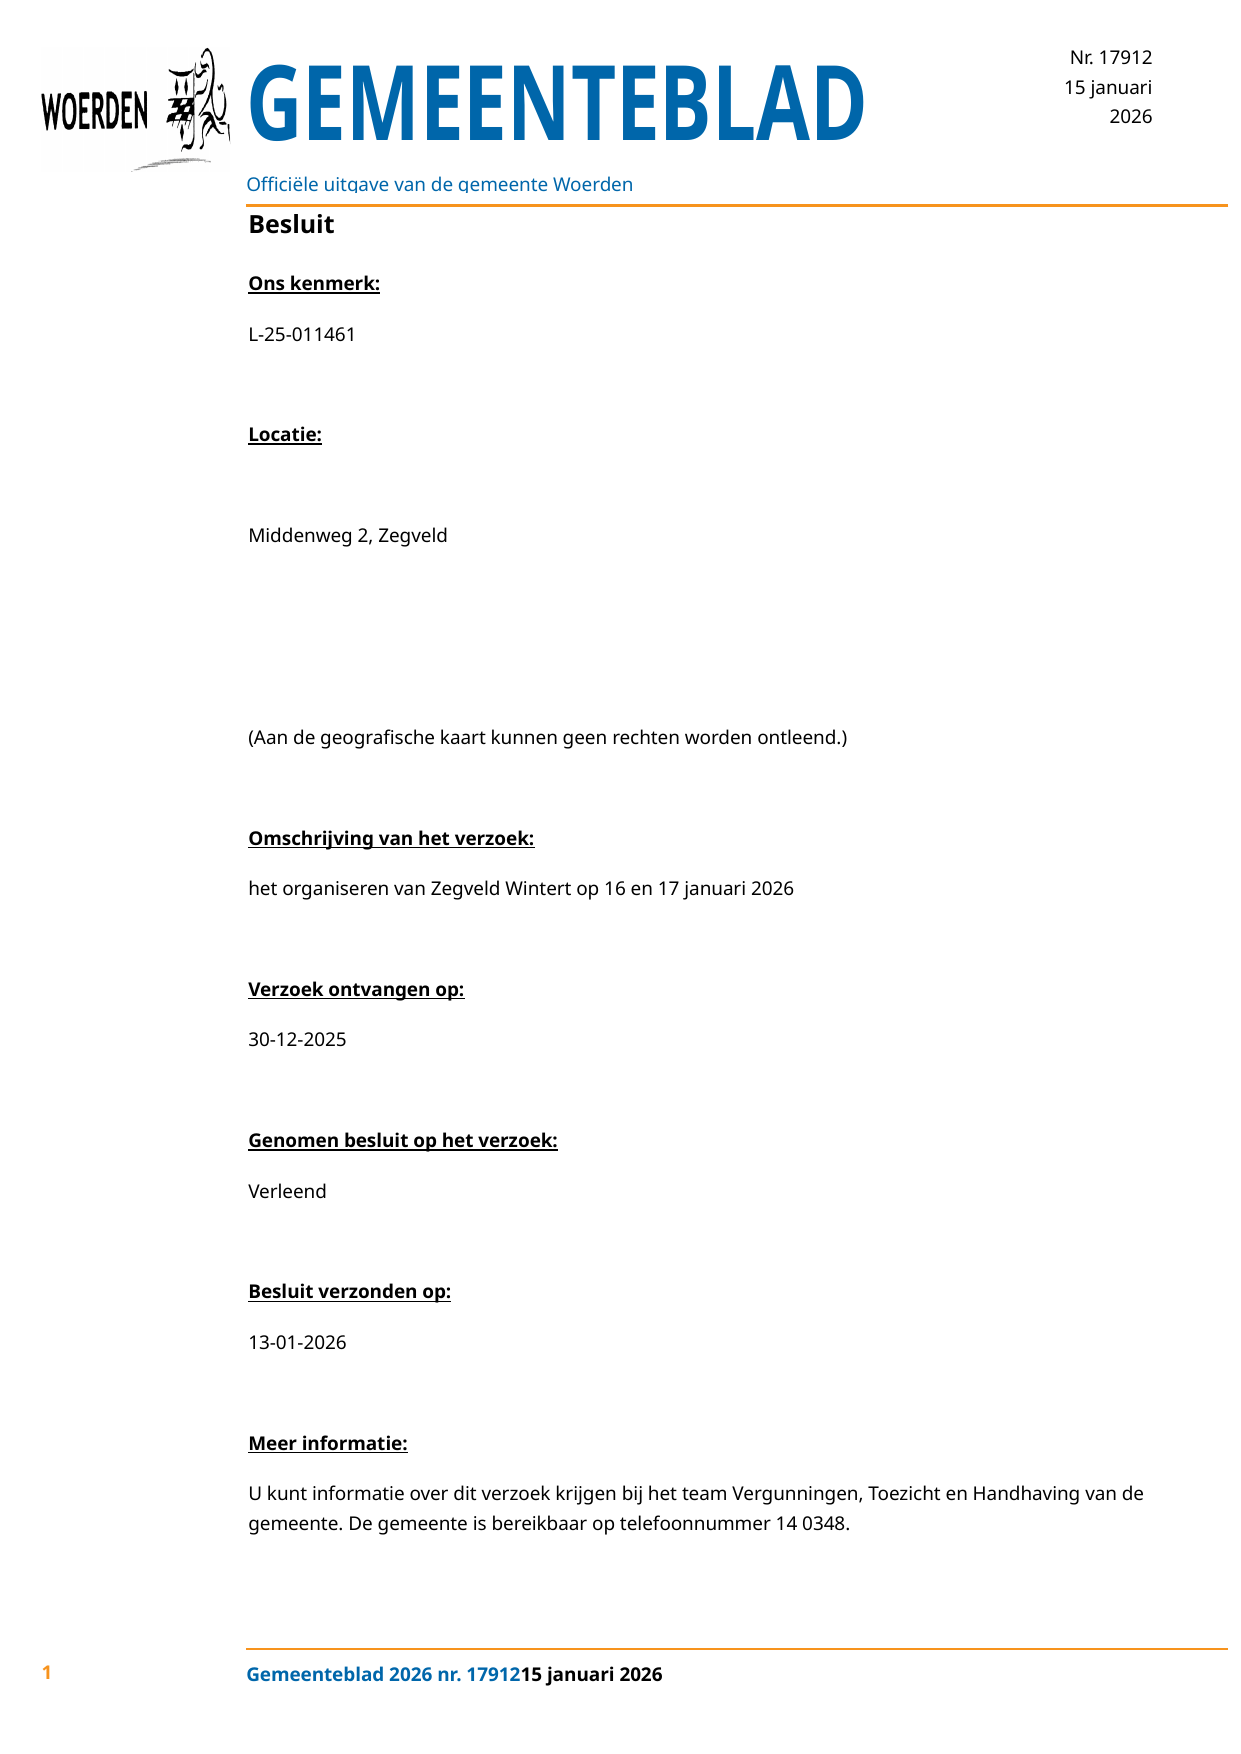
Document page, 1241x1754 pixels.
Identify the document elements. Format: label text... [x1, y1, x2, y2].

text Genomen besluit op het verzoek: [248, 1127, 1152, 1153]
text L-25-011461 [248, 321, 1152, 346]
text 13-01-2026 [248, 1329, 1152, 1355]
text U kunt informatie over dit verzoek krijgen bij het team Vergunningen, Toezicht en Handhaving van de gemeente. De gemeente is bereikbaar op telefoonnummer 14 0348. [248, 1480, 1152, 1536]
text Besluit verzonden op: [248, 1279, 1152, 1304]
text 30-12-2025 [248, 1027, 1152, 1052]
text Meer informatie: [248, 1430, 1152, 1456]
text Middenweg 2, Zegveld [248, 522, 1152, 548]
text Locatie: [248, 422, 1152, 447]
text (Aan de geografische kaart kunnen geen rechten worden ontleend.) [248, 724, 1152, 750]
text Ons kenmerk: [248, 270, 1152, 296]
text Verzoek ontvangen op: [248, 976, 1152, 1002]
picture [41, 47, 231, 172]
text Omschrijving van het verzoek: [248, 825, 1152, 851]
text Besluit [248, 207, 1152, 241]
text het organiseren van Zegveld Wintert op 16 en 17 januari 2026 [248, 875, 1152, 901]
text Verleend [248, 1178, 1152, 1203]
